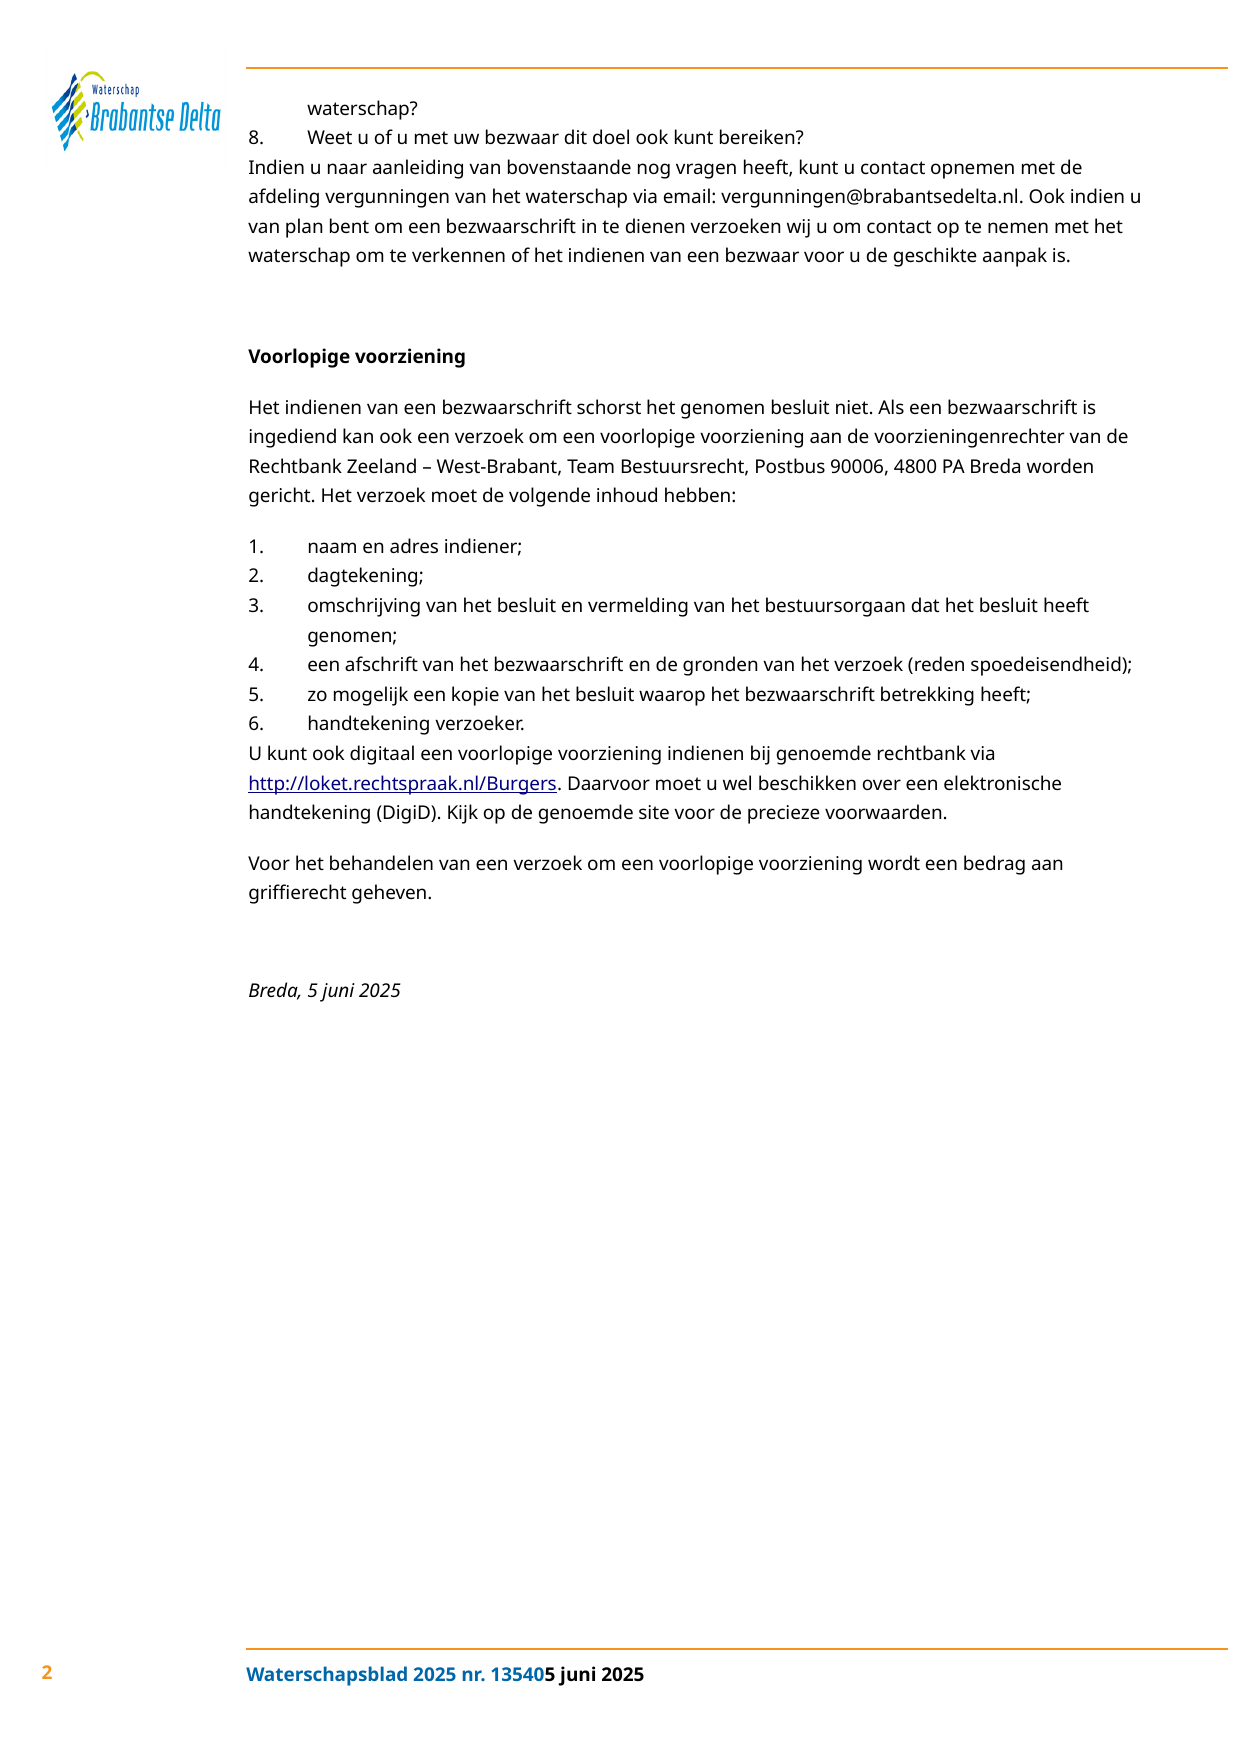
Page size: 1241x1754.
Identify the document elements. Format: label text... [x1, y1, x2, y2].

picture [41, 47, 231, 172]
list een afschrift van het bezwaarschrift en de gronden van het verzoek (reden spoedeisendheid); [248, 651, 1152, 677]
list dagtekening; [248, 563, 1152, 588]
text Voorlopige voorziening [248, 343, 1152, 369]
text Het indienen van een bezwaarschrift schorst het genomen besluit niet. Als een bezwaarschrift is ingediend kan ook een verzoek om een voorlopige voorziening aan de voorzieningenrechter van de Rechtbank Zeeland – West-Brabant, Team Bestuursrecht, Postbus 90006, 4800 PA Breda worden gericht. Het verzoek moet de volgende inhoud hebben: [248, 394, 1152, 508]
list omschrijving van het besluit en vermelding van het bestuursorgaan dat het besluit heeft genomen; [248, 592, 1152, 648]
list zo mogelijk een kopie van het besluit waarop het bezwaarschrift betrekking heeft; [248, 681, 1152, 707]
list Weet u of u met uw bezwaar dit doel ook kunt bereiken? [248, 124, 1152, 150]
text U kunt ook digitaal een voorlopige voorziening indienen bij genoemde rechtbank via http://loket.rechtspraak.nl/Burgers. Daarvoor moet u wel beschikken over een elektronische handtekening (DigiD). Kijk op de genoemde site voor de precieze voorwaarden. [248, 740, 1152, 825]
text Breda, 5 juni 2025 [248, 978, 1152, 1003]
list naam en adres indiener; [248, 533, 1152, 559]
text Indien u naar aanleiding van bovenstaande nog vragen heeft, kunt u contact opnemen met de afdeling vergunningen van het waterschap via email: vergunningen@brabantsedelta.nl. Ook indien u van plan bent om een bezwaarschrift in te dienen verzoeken wij u om contact op te nemen met het waterschap om te verkennen of het indienen van een bezwaar voor u de geschikte aanpak is. [248, 154, 1152, 268]
list handtekening verzoeker. [248, 711, 1152, 736]
text Voor het behandelen van een verzoek om een voorlopige voorziening wordt een bedrag aan griffierecht geheven. [248, 850, 1152, 905]
list waterschap? [248, 95, 1152, 121]
